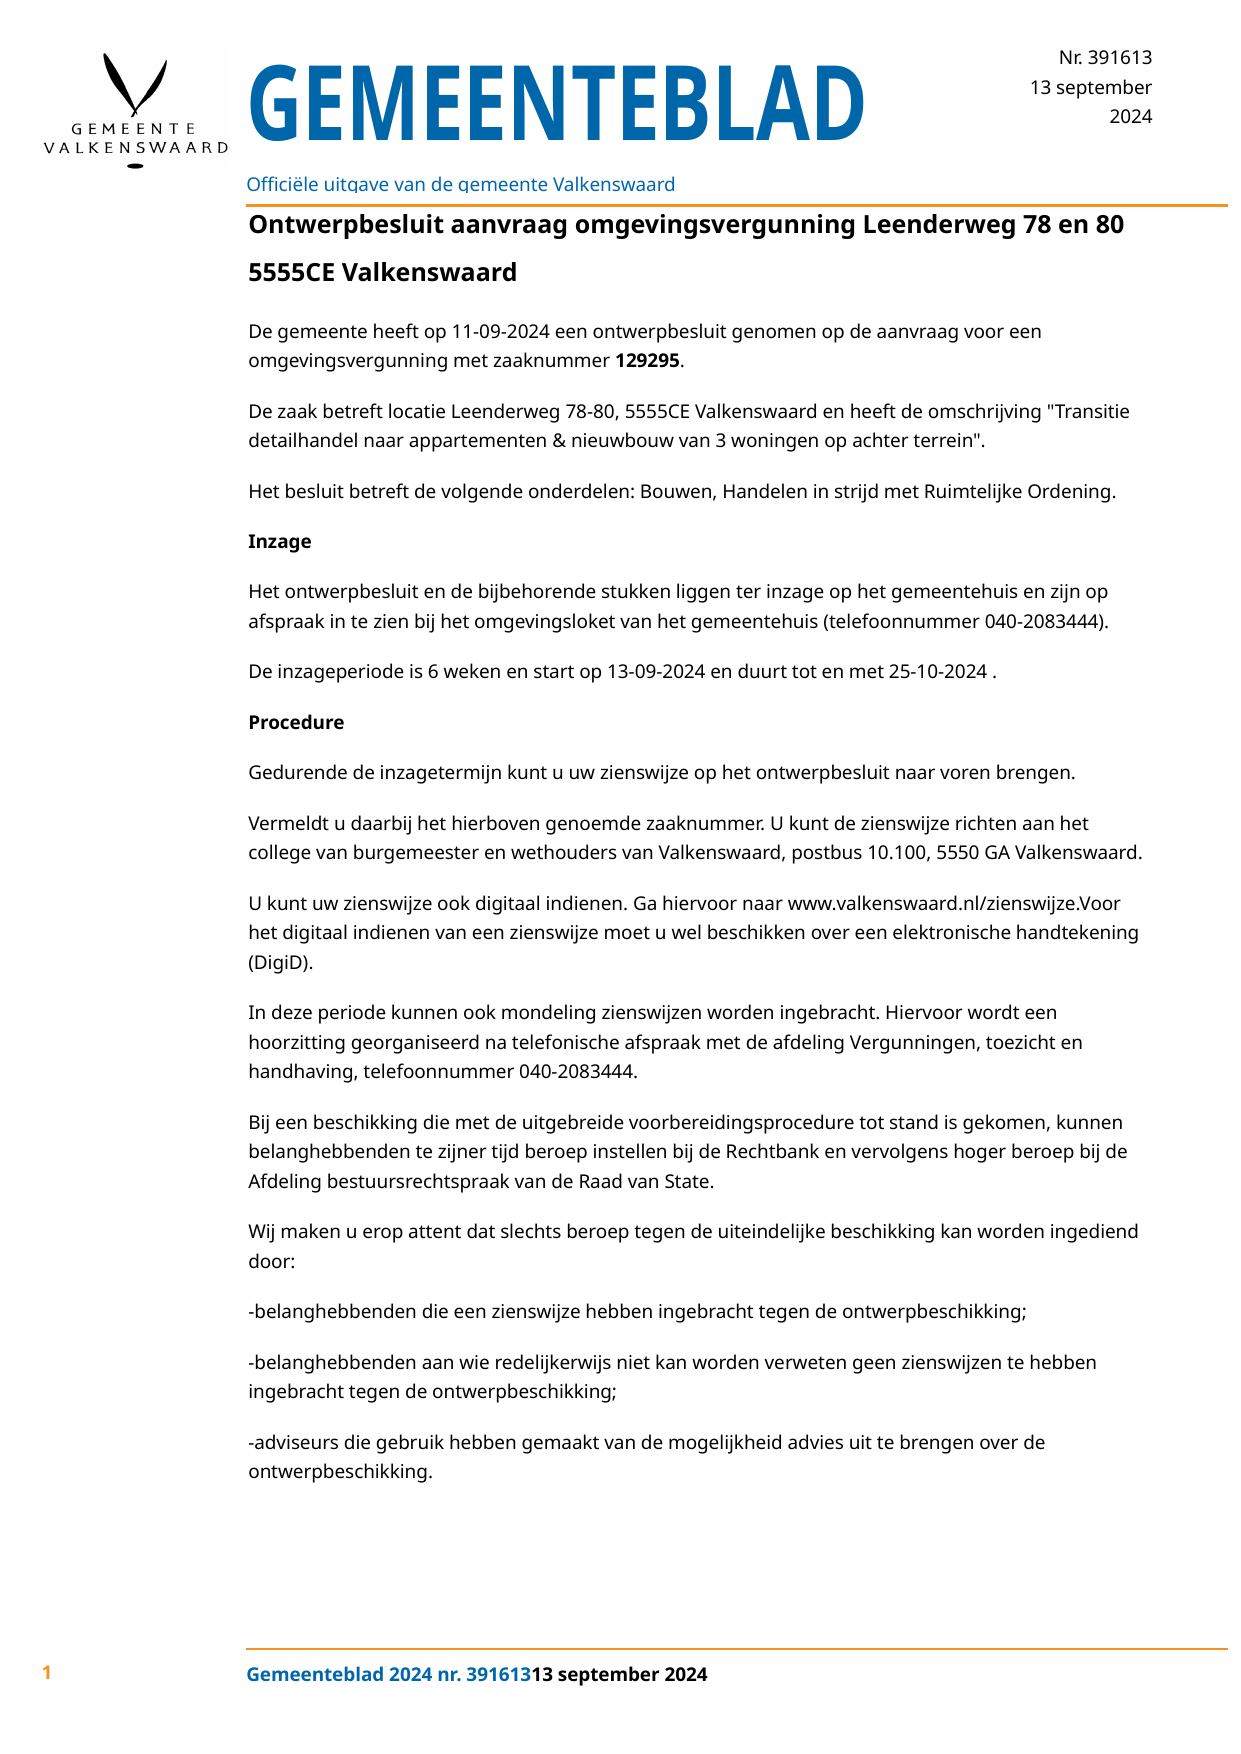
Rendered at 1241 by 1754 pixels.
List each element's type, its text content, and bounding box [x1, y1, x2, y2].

text Bij een beschikking die met de uitgebreide voorbereidingsprocedure tot stand is gekomen, kunnen belanghebbenden te zijner tijd beroep instellen bij de Rechtbank en vervolgens hoger beroep bij de Afdeling bestuursrechtspraak van de Raad van State. [248, 1109, 1152, 1194]
text De inzageperiode is 6 weken en start op 13-09-2024 en duurt tot en met 25-10-2024 . [248, 659, 1152, 684]
text Ontwerpbesluit aanvraag omgevingsvergunning Leenderweg 78 en 80 5555CE Valkenswaard [248, 207, 1152, 288]
text In deze periode kunnen ook mondeling zienswijzen worden ingebracht. Hiervoor wordt een hoorzitting georganiseerd na telefonische afspraak met de afdeling Vergunningen, toezicht en handhaving, telefoonnummer 040-2083444. [248, 999, 1152, 1084]
text -belanghebbenden die een zienswijze hebben ingebracht tegen de ontwerpbeschikking; [248, 1299, 1152, 1324]
text Het ontwerpbesluit en de bijbehorende stukken liggen ter inzage op het gemeentehuis en zijn op afspraak in te zien bij het omgevingsloket van het gemeentehuis (telefoonnummer 040-2083444). [248, 579, 1152, 634]
text De gemeente heeft op 11-09-2024 een ontwerpbesluit genomen op de aanvraag voor een omgevingsvergunning met zaaknummer 129295. [248, 318, 1152, 373]
picture [41, 47, 231, 172]
text Het besluit betreft de volgende onderdelen: Bouwen, Handelen in strijd met Ruimtelijke Ordening. [248, 478, 1152, 504]
text -adviseurs die gebruik hebben gemaakt van de mogelijkheid advies uit te brengen over de ontwerpbeschikking. [248, 1429, 1152, 1484]
text Inzage [248, 528, 1152, 554]
text Procedure [248, 709, 1152, 735]
text Gedurende de inzagetermijn kunt u uw zienswijze op het ontwerpbesluit naar voren brengen. [248, 759, 1152, 785]
text -belanghebbenden aan wie redelijkerwijs niet kan worden verweten geen zienswijzen te hebben ingebracht tegen de ontwerpbeschikking; [248, 1349, 1152, 1404]
text U kunt uw zienswijze ook digitaal indienen. Ga hiervoor naar www.valkenswaard.nl/zienswijze.Voor het digitaal indienen van een zienswijze moet u wel beschikken over een elektronische handtekening (DigiD). [248, 890, 1152, 975]
text De zaak betreft locatie Leenderweg 78-80, 5555CE Valkenswaard en heeft de omschrijving "Transitie detailhandel naar appartementen & nieuwbouw van 3 woningen op achter terrein". [248, 398, 1152, 453]
text Wij maken u erop attent dat slechts beroep tegen de uiteindelijke beschikking kan worden ingediend door: [248, 1219, 1152, 1274]
text Vermeldt u daarbij het hierboven genoemde zaaknummer. U kunt de zienswijze richten aan het college van burgemeester en wethouders van Valkenswaard, postbus 10.100, 5550 GA Valkenswaard. [248, 810, 1152, 865]
